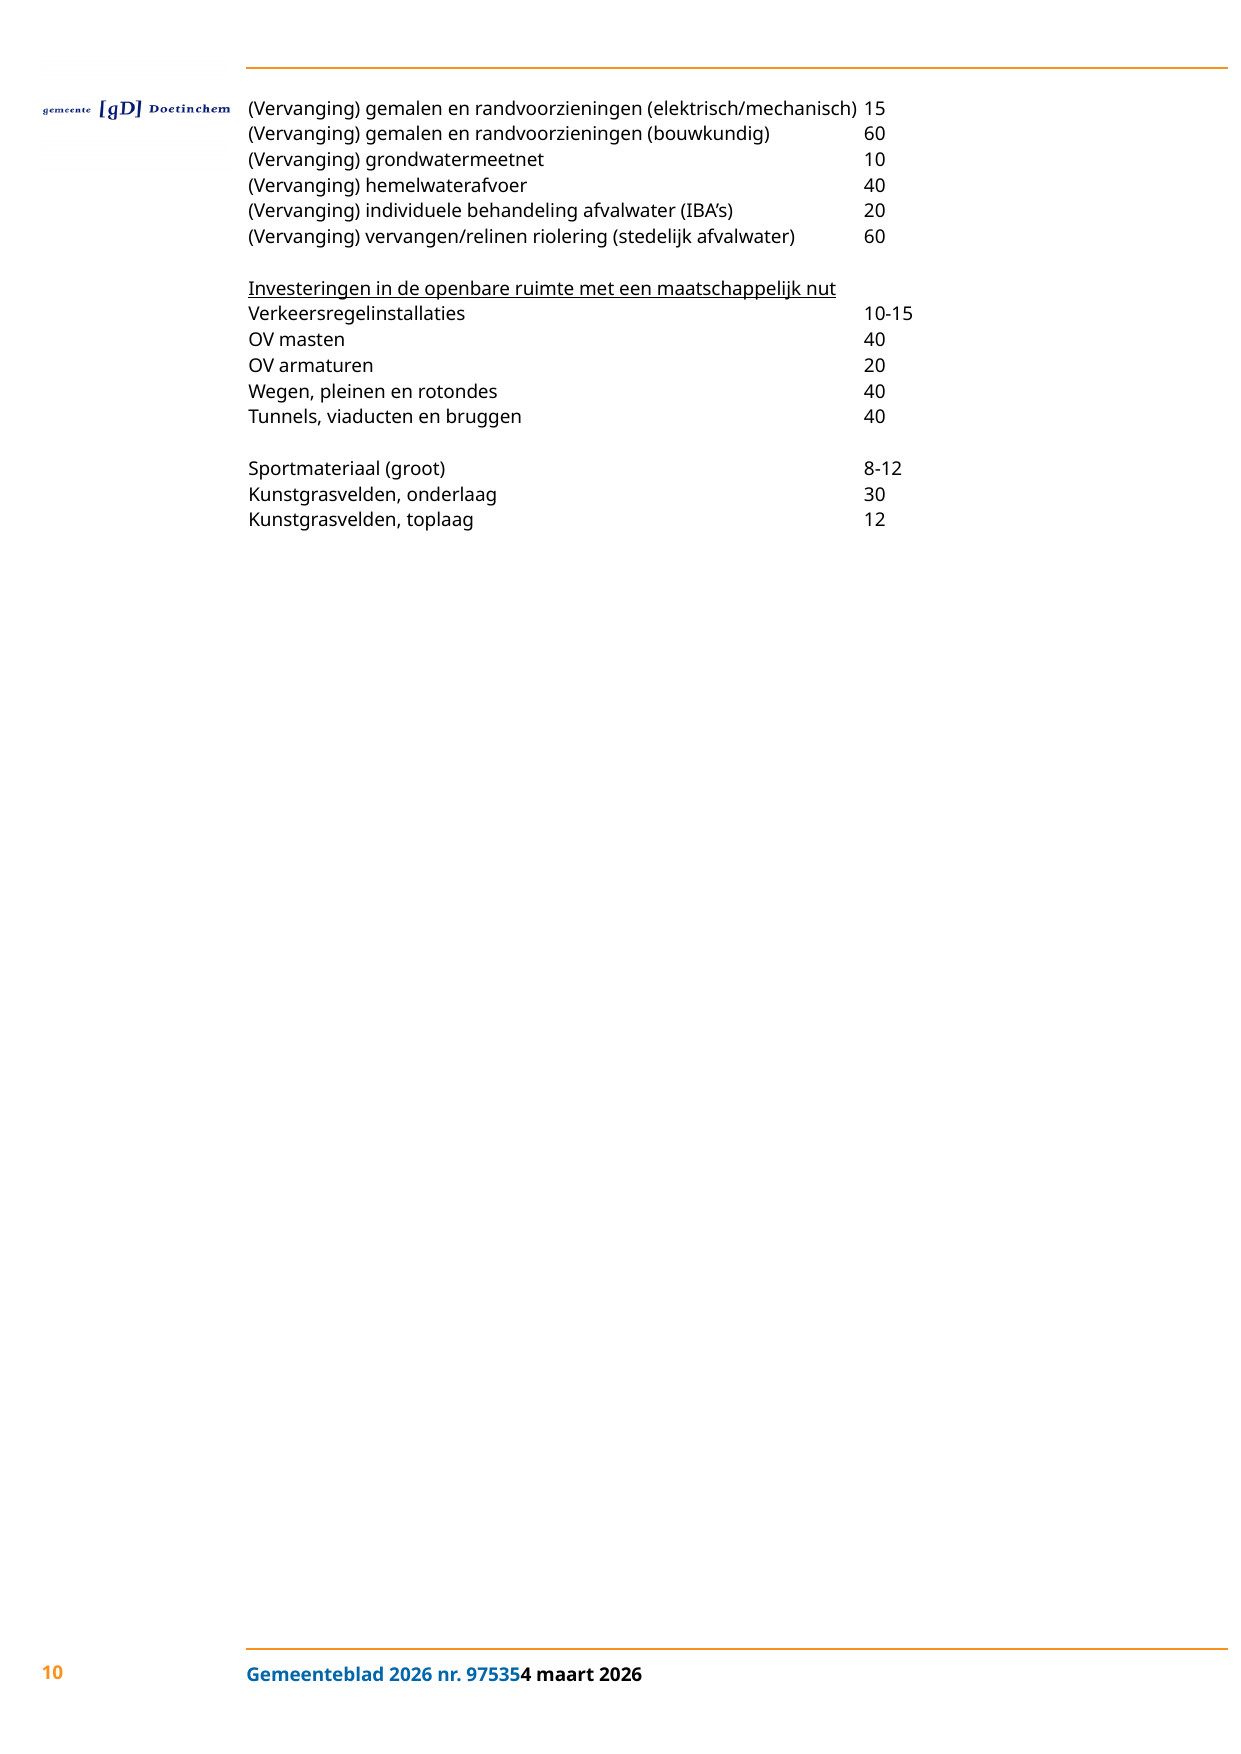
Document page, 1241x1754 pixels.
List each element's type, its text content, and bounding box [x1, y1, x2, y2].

table_cell 30 [864, 481, 1152, 506]
table_cell 40 [864, 378, 1152, 403]
table_cell [864, 429, 1152, 455]
table_cell 8-12 [864, 455, 1152, 481]
table_cell OV armaturen [248, 352, 864, 378]
table_cell 15 [864, 95, 1152, 121]
table_cell 40 [864, 172, 1152, 198]
table_cell 12 [864, 506, 1152, 532]
table_cell Kunstgrasvelden, toplaag [248, 506, 864, 532]
table_cell (Vervanging) hemelwaterafvoer [248, 172, 864, 198]
table_cell Kunstgrasvelden, onderlaag [248, 481, 864, 506]
table_cell (Vervanging) grondwatermeetnet [248, 146, 864, 172]
table_cell 40 [864, 326, 1152, 352]
table_cell (Vervanging) individuele behandeling afvalwater (IBA’s) [248, 198, 864, 223]
table_cell Wegen, pleinen en rotondes [248, 378, 864, 403]
table_cell [248, 429, 864, 455]
table_cell OV masten [248, 326, 864, 352]
table_cell 40 [864, 404, 1152, 429]
table_cell 10-15 [864, 301, 1152, 326]
table_cell 20 [864, 352, 1152, 378]
table_cell 60 [864, 121, 1152, 146]
table_cell Verkeersregelinstallaties [248, 301, 864, 326]
table_cell 60 [864, 224, 1152, 249]
table_cell (Vervanging) gemalen en randvoorzieningen (bouwkundig) [248, 121, 864, 146]
table_cell [864, 249, 1152, 275]
table_cell [248, 532, 864, 558]
table_cell (Vervanging) gemalen en randvoorzieningen (elektrisch/mechanisch) [248, 95, 864, 121]
table_cell Investeringen in de openbare ruimte met een maatschappelijk nut [248, 275, 1152, 301]
table_cell 10 [864, 146, 1152, 172]
table_cell (Vervanging) vervangen/relinen riolering (stedelijk afvalwater) [248, 224, 864, 249]
table_cell Tunnels, viaducten en bruggen [248, 404, 864, 429]
picture [41, 47, 231, 172]
table_cell 20 [864, 198, 1152, 223]
table_cell Sportmateriaal (groot) [248, 455, 864, 481]
table_cell [248, 249, 864, 275]
table_cell [864, 532, 1152, 558]
